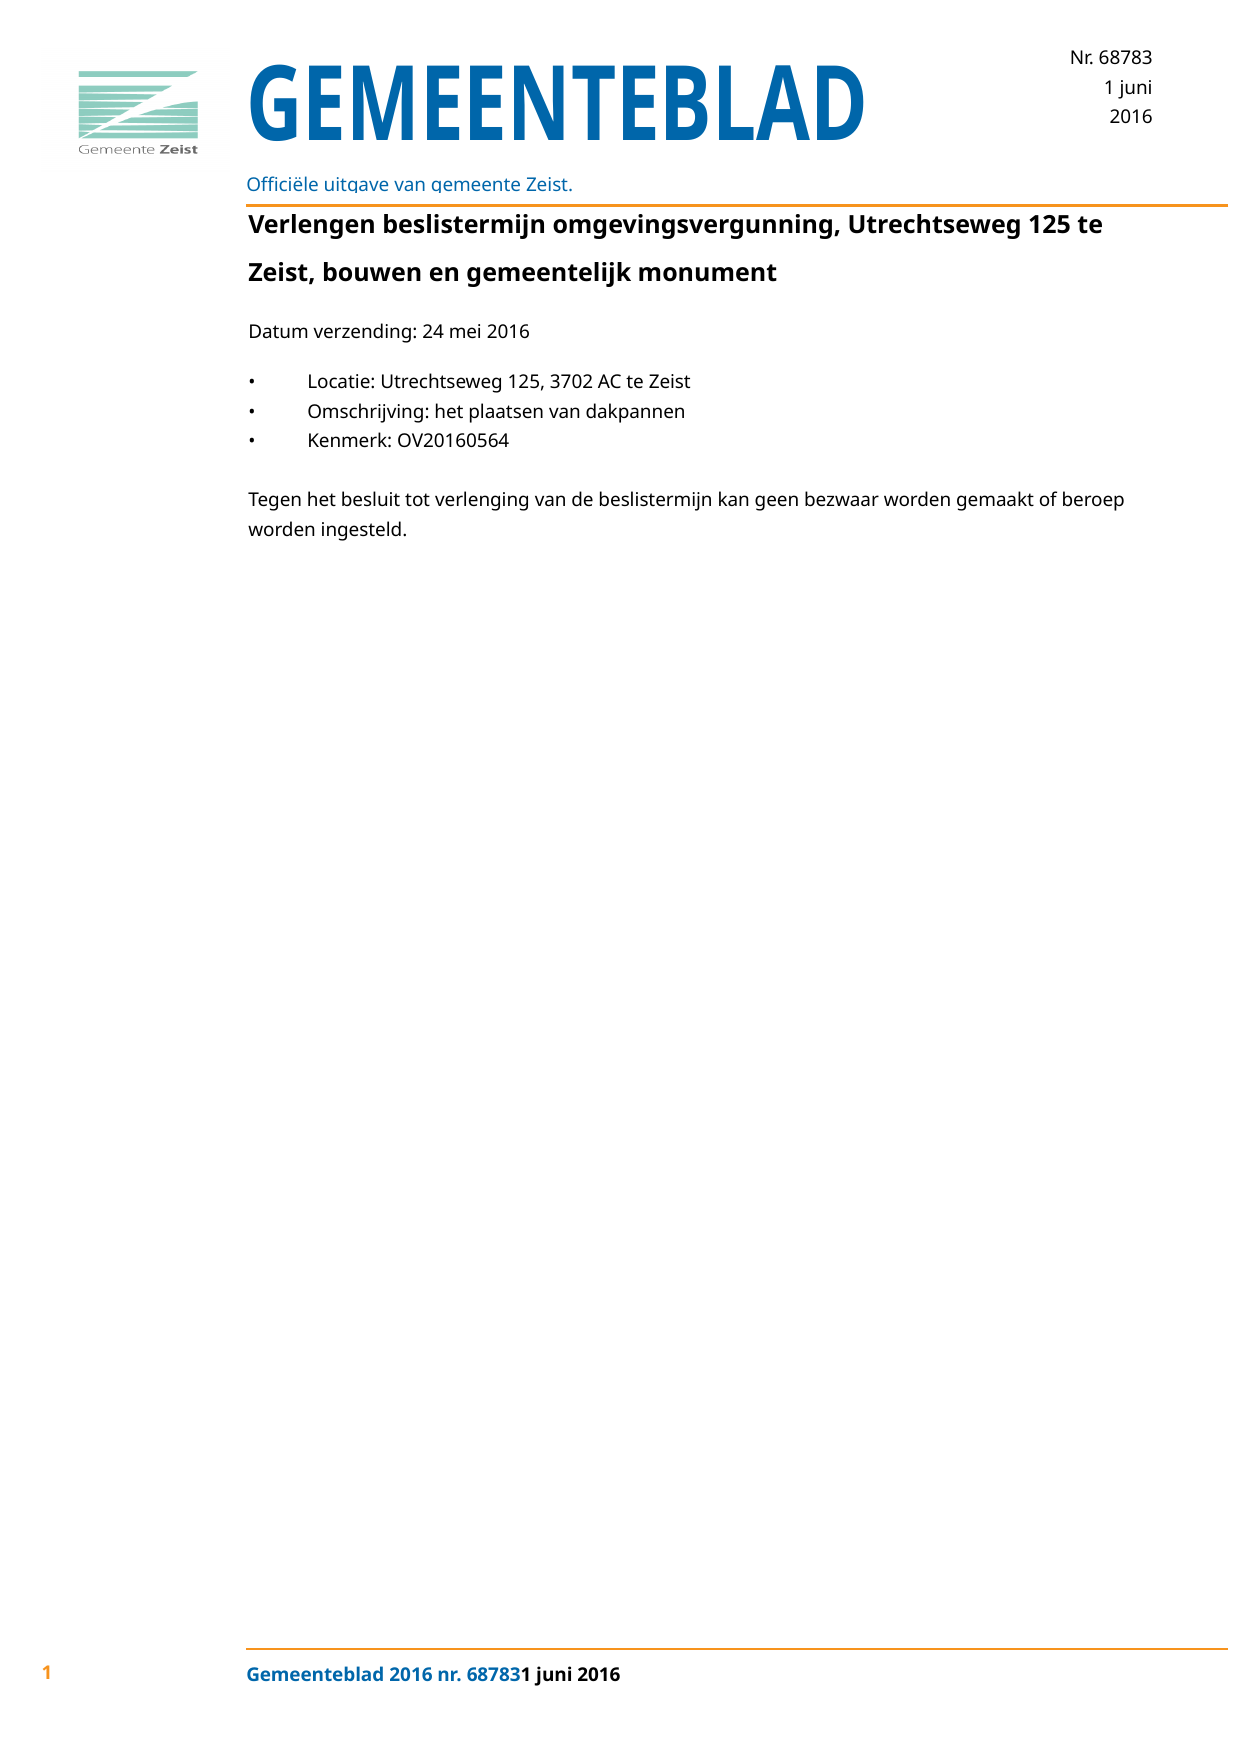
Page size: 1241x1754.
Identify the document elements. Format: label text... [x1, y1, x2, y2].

list Locatie: Utrechtseweg 125, 3702 AC te Zeist [248, 368, 1152, 394]
list Omschrijving: het plaatsen van dakpannen [248, 398, 1152, 424]
picture [41, 47, 231, 172]
list Kenmerk: OV20160564 [248, 427, 1152, 453]
text Tegen het besluit tot verlenging van de beslistermijn kan geen bezwaar worden gemaakt of beroep worden ingesteld. [248, 487, 1152, 542]
text Verlengen beslistermijn omgevingsvergunning, Utrechtseweg 125 te Zeist, bouwen en gemeentelijk monument [248, 207, 1152, 288]
text Datum verzending: 24 mei 2016 [248, 318, 1152, 344]
